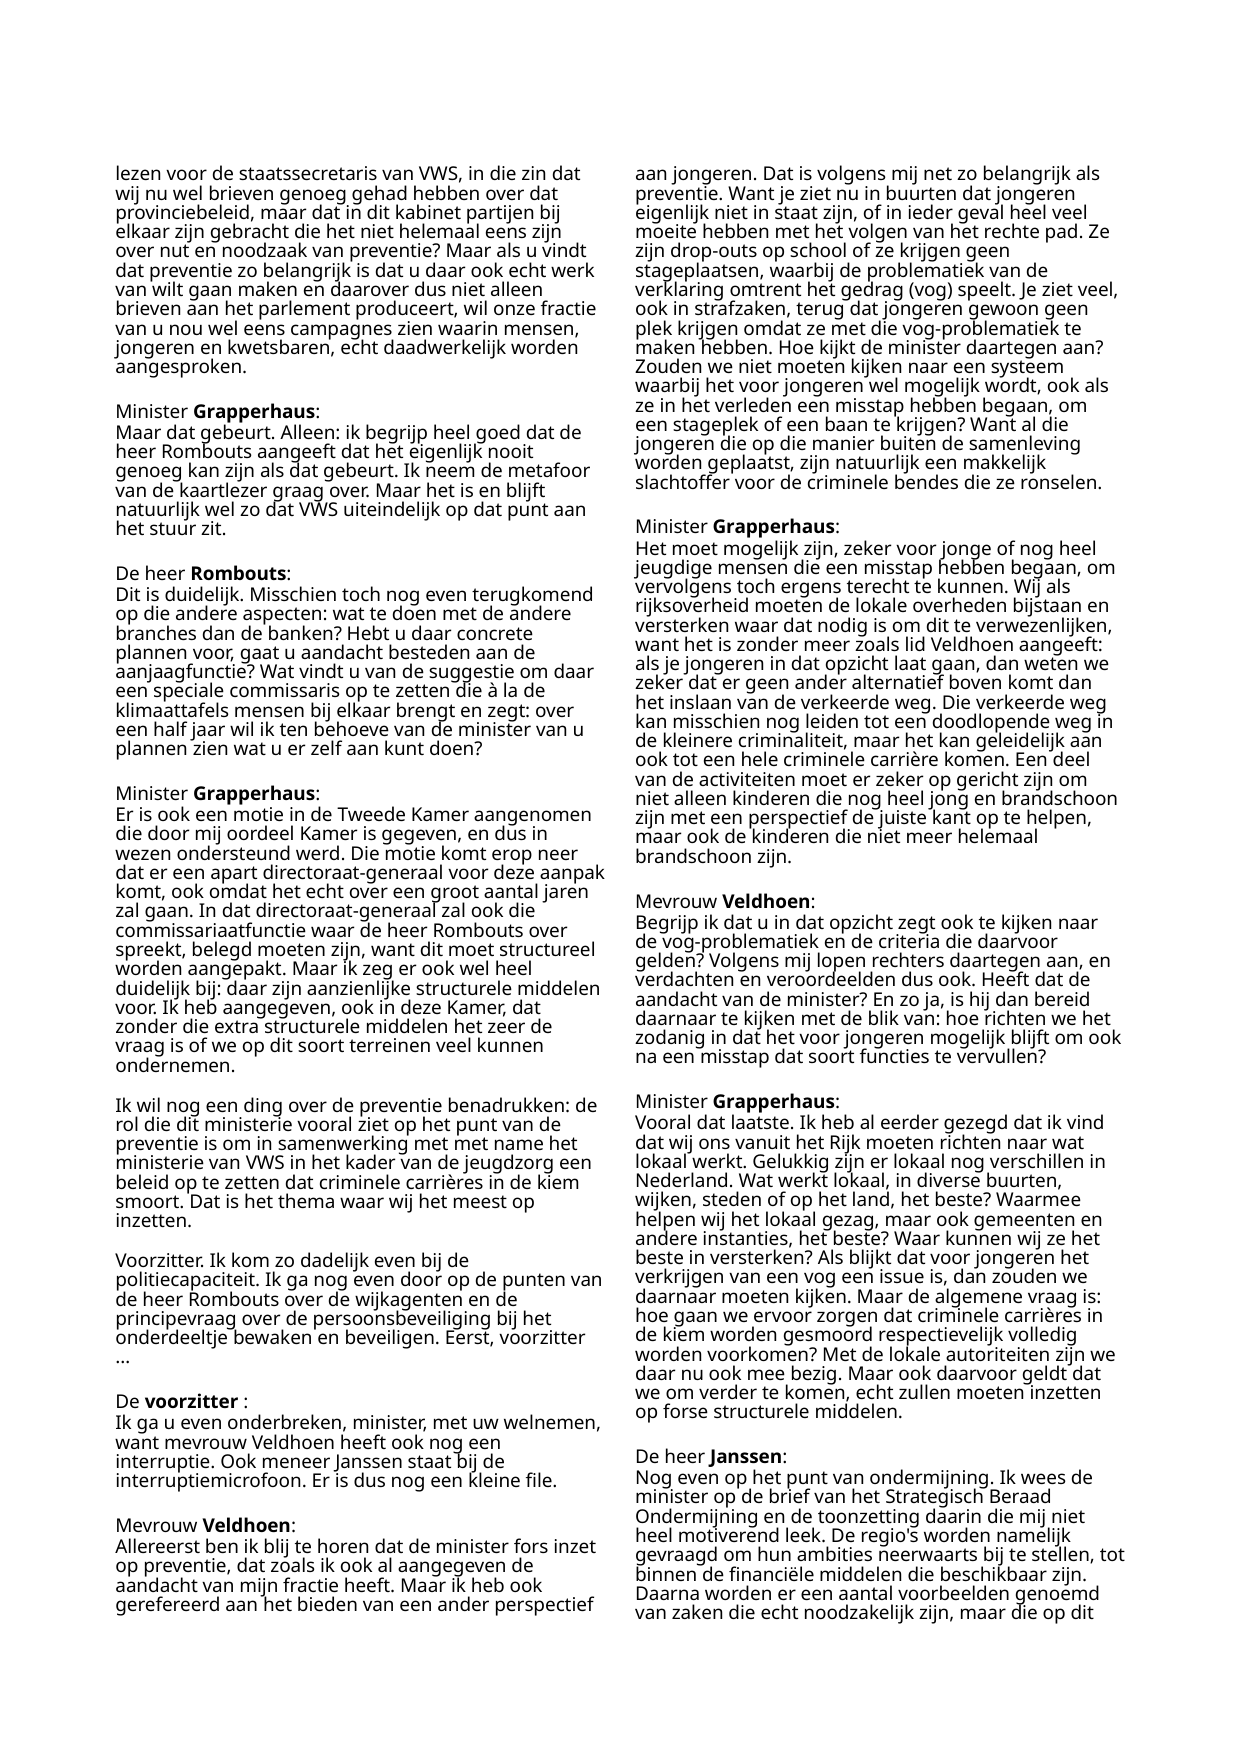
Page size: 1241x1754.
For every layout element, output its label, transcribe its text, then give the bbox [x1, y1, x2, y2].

text Voorzitter. Ik kom zo dadelijk even bij de politiecapaciteit. Ik ga nog even door op de punten van de heer Rombouts over de wijkagenten en de principevraag over de persoonsbeveiliging bij het onderdeeltje bewaken en beveiligen. Eerst, voorzitter … [115, 1252, 605, 1368]
text Minister Grapperhaus: [115, 398, 605, 424]
text Dit is duidelijk. Misschien toch nog even terugkomend op die andere aspecten: wat te doen met de andere branches dan de banken? Hebt u daar concrete plannen voor, gaat u aandacht besteden aan de aanjaagfunctie? Wat vindt u van de suggestie om daar een speciale commissaris op te zetten die à la de klimaattafels mensen bij elkaar brengt en zegt: over een half jaar wil ik ten behoeve van de minister van u plannen zien wat u er zelf aan kunt doen? [115, 586, 605, 759]
text Vooral dat laatste. Ik heb al eerder gezegd dat ik vind dat wij ons vanuit het Rijk moeten richten naar wat lokaal werkt. Gelukkig zijn er lokaal nog verschillen in Nederland. Wat werkt lokaal, in diverse buurten, wijken, steden of op het land, het beste? Waarmee helpen wij het lokaal gezag, maar ook gemeenten en andere instanties, het beste? Waar kunnen wij ze het beste in versterken? Als blijkt dat voor jongeren het verkrijgen van een vog een issue is, dan zouden we daarnaar moeten kijken. Maar de algemene vraag is: hoe gaan we ervoor zorgen dat criminele carrières in de kiem worden gesmoord respectievelijk volledig worden voorkomen? Met de lokale autoriteiten zijn we daar nu ook mee bezig. Maar ook daarvoor geldt dat we om verder te komen, echt zullen moeten inzetten op forse structurele middelen. [635, 1114, 1125, 1423]
text De heer Janssen: [635, 1443, 1125, 1469]
text Minister Grapperhaus: [635, 514, 1125, 539]
text De voorzitter : [115, 1389, 605, 1414]
text Ik wil nog een ding over de preventie benadrukken: de rol die dit ministerie vooral ziet op het punt van de preventie is om in samenwerking met met name het ministerie van VWS in het kader van de jeugdzorg een beleid op te zetten dat criminele carrières in de kiem smoort. Dat is het thema waar wij het meest op inzetten. [115, 1097, 605, 1231]
text Het moet mogelijk zijn, zeker voor jonge of nog heel jeugdige mensen die een misstap hebben begaan, om vervolgens toch ergens terecht te kunnen. Wij als rijksoverheid moeten de lokale overheden bijstaan en versterken waar dat nodig is om dit te verwezenlijken, want het is zonder meer zoals lid Veldhoen aangeeft: als je jongeren in dat opzicht laat gaan, dan weten we zeker dat er geen ander alternatief boven komt dan het inslaan van de verkeerde weg. Die verkeerde weg kan misschien nog leiden tot een doodlopende weg in de kleinere criminaliteit, maar het kan geleidelijk aan ook tot een hele criminele carrière komen. Een deel van de activiteiten moet er zeker op gericht zijn om niet alleen kinderen die nog heel jong en brandschoon zijn met een perspectief de juiste kant op te helpen, maar ook de kinderen die niet meer helemaal brandschoon zijn. [635, 539, 1125, 867]
text Ik ga u even onderbreken, minister, met uw welnemen, want mevrouw Veldhoen heeft ook nog een interruptie. Ook meneer Janssen staat bij de interruptiemicrofoon. Er is dus nog een kleine file. [115, 1414, 605, 1491]
text Minister Grapperhaus: [115, 780, 605, 806]
text Begrijp ik dat u in dat opzicht zegt ook te kijken naar de vog-problematiek en de criteria die daarvoor gelden? Volgens mij lopen rechters daartegen aan, en verdachten en veroordeelden dus ook. Heeft dat de aandacht van de minister? En zo ja, is hij dan bereid daarnaar te kijken met de blik van: hoe richten we het zodanig in dat het voor jongeren mogelijk blijft om ook na een misstap dat soort functies te vervullen? [635, 914, 1125, 1068]
text Nog even op het punt van ondermijning. Ik wees de minister op de brief van het Strategisch Beraad Ondermijning en de toonzetting daarin die mij niet heel motiverend leek. De regio's worden namelijk gevraagd om hun ambities neerwaarts bij te stellen, tot binnen de financiële middelen die beschikbaar zijn. Daarna worden er een aantal voorbeelden genoemd van zaken die echt noodzakelijk zijn, maar die op dit [635, 1469, 1125, 1623]
text De heer Rombouts: [115, 560, 605, 586]
text Mevrouw Veldhoen: [115, 1512, 605, 1538]
text Er is ook een motie in de Tweede Kamer aangenomen die door mij oordeel Kamer is gegeven, en dus in wezen ondersteund werd. Die motie komt erop neer dat er een apart directoraat-generaal voor deze aanpak komt, ook omdat het echt over een groot aantal jaren zal gaan. In dat directoraat-generaal zal ook die commissariaatfunctie waar de heer Rombouts over spreekt, belegd moeten zijn, want dit moet structureel worden aangepakt. Maar ik zeg er ook wel heel duidelijk bij: daar zijn aanzienlijke structurele middelen voor. Ik heb aangegeven, ook in deze Kamer, dat zonder die extra structurele middelen het zeer de vraag is of we op dit soort terreinen veel kunnen ondernemen. [115, 806, 605, 1076]
text Minister Grapperhaus: [635, 1089, 1125, 1114]
text Mevrouw Veldhoen: [635, 888, 1125, 914]
text lezen voor de staatssecretaris van VWS, in die zin dat wij nu wel brieven genoeg gehad hebben over dat provinciebeleid, maar dat in dit kabinet partijen bij elkaar zijn gebracht die het niet helemaal eens zijn over nut en noodzaak van preventie? Maar als u vindt dat preventie zo belangrijk is dat u daar ook echt werk van wilt gaan maken en daarover dus niet alleen brieven aan het parlement produceert, wil onze fractie van u nou wel eens campagnes zien waarin mensen, jongeren en kwetsbaren, echt daadwerkelijk worden aangesproken. [115, 165, 605, 377]
text Maar dat gebeurt. Alleen: ik begrijp heel goed dat de heer Rombouts aangeeft dat het eigenlijk nooit genoeg kan zijn als dat gebeurt. Ik neem de metafoor van de kaartlezer graag over. Maar het is en blijft natuurlijk wel zo dat VWS uiteindelijk op dat punt aan het stuur zit. [115, 424, 605, 539]
text Allereerst ben ik blij te horen dat de minister fors inzet op preventie, dat zoals ik ook al aangegeven de aandacht van mijn fractie heeft. Maar ik heb ook gerefereerd aan het bieden van een ander perspectief [115, 1538, 605, 1615]
text aan jongeren. Dat is volgens mij net zo belangrijk als preventie. Want je ziet nu in buurten dat jongeren eigenlijk niet in staat zijn, of in ieder geval heel veel moeite hebben met het volgen van het rechte pad. Ze zijn drop-outs op school of ze krijgen geen stageplaatsen, waarbij de problematiek van de verklaring omtrent het gedrag (vog) speelt. Je ziet veel, ook in strafzaken, terug dat jongeren gewoon geen plek krijgen omdat ze met die vog-problematiek te maken hebben. Hoe kijkt de minister daartegen aan? Zouden we niet moeten kijken naar een systeem waarbij het voor jongeren wel mogelijk wordt, ook als ze in het verleden een misstap hebben begaan, om een stageplek of een baan te krijgen? Want al die jongeren die op die manier buiten de samenleving worden geplaatst, zijn natuurlijk een makkelijk slachtoffer voor de criminele bendes die ze ronselen. [635, 165, 1125, 493]
